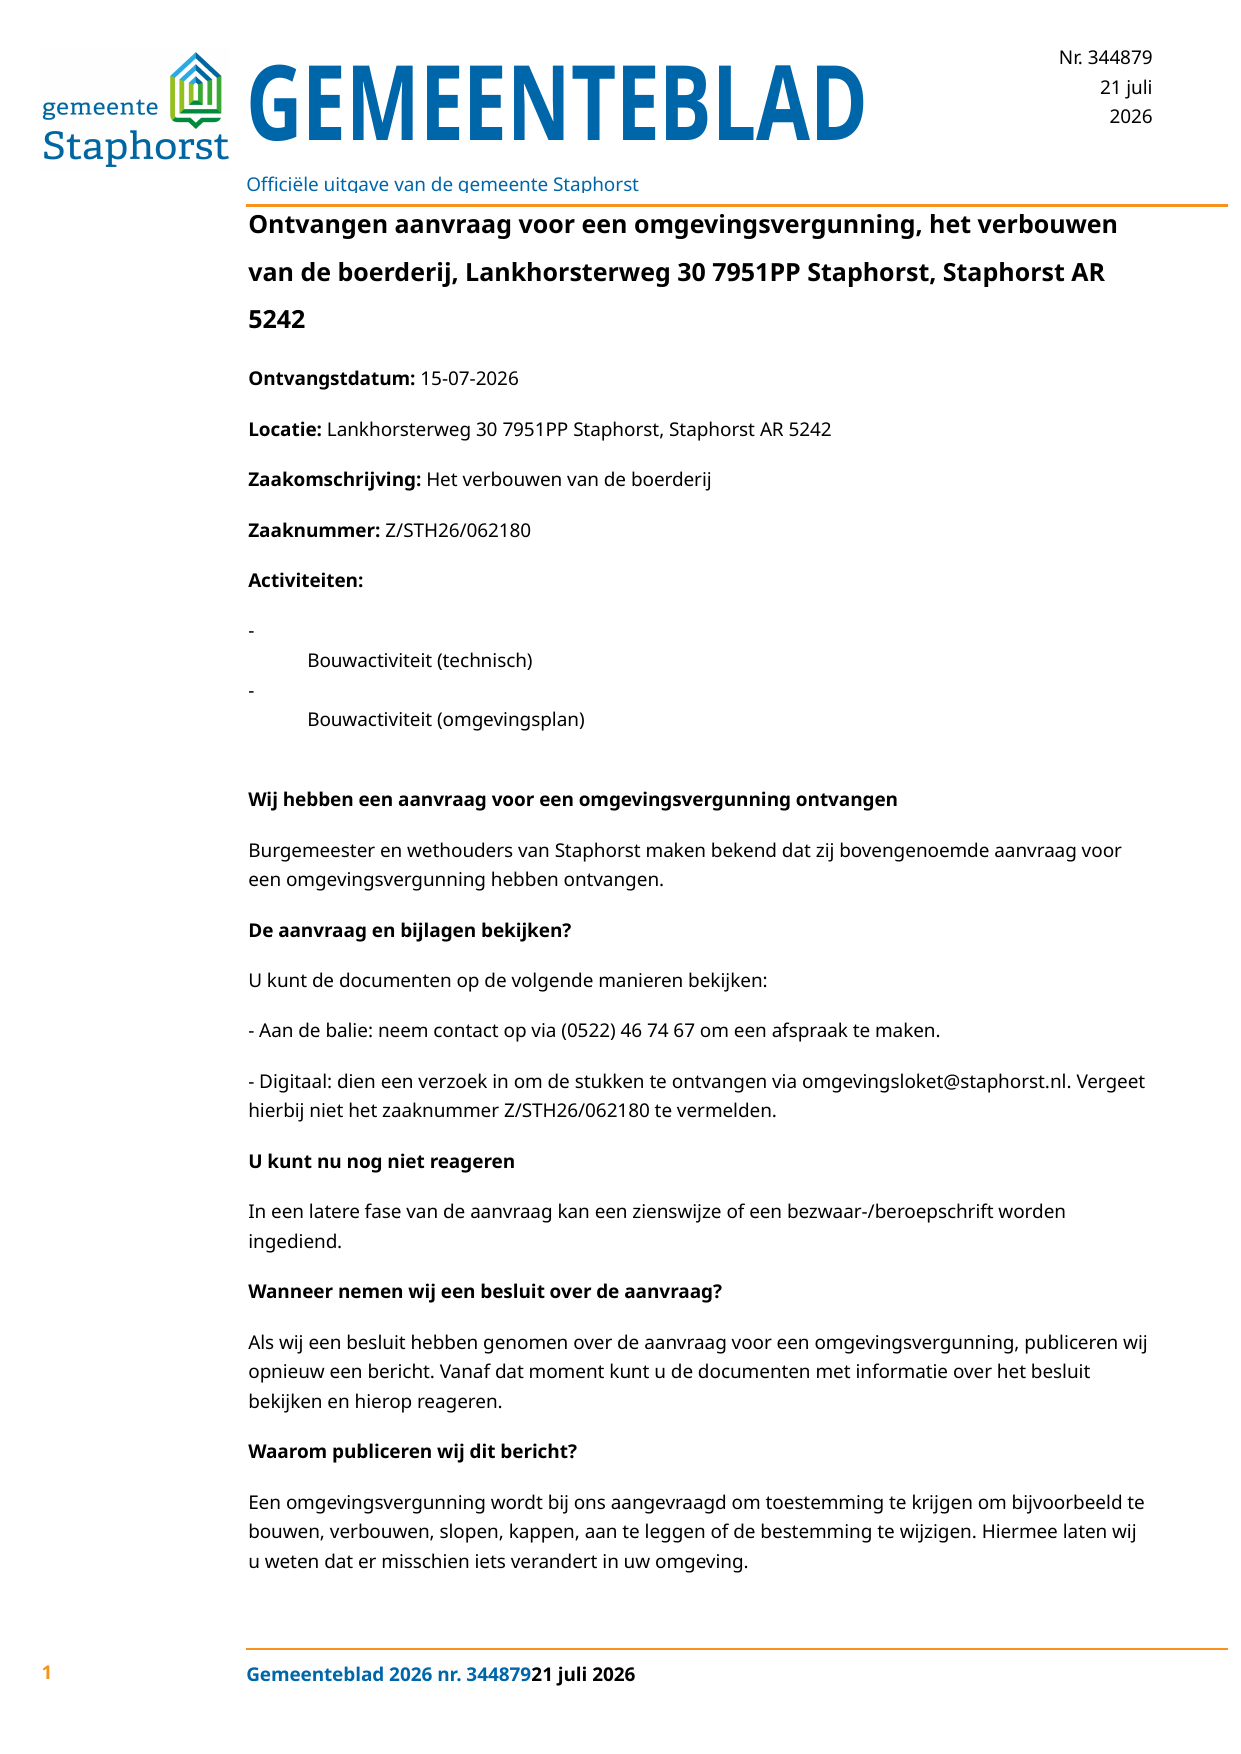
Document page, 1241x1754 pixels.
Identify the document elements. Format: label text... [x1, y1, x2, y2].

text Ontvangen aanvraag voor een omgevingsvergunning, het verbouwen van de boerderij, Lankhorsterweg 30 7951PP Staphorst, Staphorst AR 5242 [248, 207, 1152, 336]
list Bouwactiviteit (technisch) [248, 647, 1152, 673]
text Een omgevingsvergunning wordt bij ons aangevraagd om toestemming te krijgen om bijvoorbeeld te bouwen, verbouwen, slopen, kappen, aan te leggen of de bestemming te wijzigen. Hiermee laten wij u weten dat er misschien iets verandert in uw omgeving. [248, 1489, 1152, 1574]
text De aanvraag en bijlagen bekijken? [248, 917, 1152, 942]
text Locatie: Lankhorsterweg 30 7951PP Staphorst, Staphorst AR 5242 [248, 416, 1152, 442]
text In een latere fase van de aanvraag kan een zienswijze of een bezwaar-/beroepschrift worden ingediend. [248, 1198, 1152, 1254]
text Ontvangstdatum: 15-07-2026 [248, 366, 1152, 391]
text - Digitaal: dien een verzoek in om de stukken te ontvangen via omgevingsloket@staphorst.nl. Vergeet hierbij niet het zaaknummer Z/STH26/062180 te vermelden. [248, 1068, 1152, 1123]
text U kunt de documenten op de volgende manieren bekijken: [248, 967, 1152, 993]
picture [41, 47, 231, 172]
text Wij hebben een aanvraag voor een omgevingsvergunning ontvangen [248, 786, 1152, 812]
text Zaaknummer: Z/STH26/062180 [248, 517, 1152, 542]
text Zaakomschrijving: Het verbouwen van de boerderij [248, 466, 1152, 492]
text U kunt nu nog niet reageren [248, 1148, 1152, 1174]
list Bouwactiviteit (omgevingsplan) [248, 706, 1152, 732]
text Als wij een besluit hebben genomen over de aanvraag voor een omgevingsvergunning, publiceren wij opnieuw een bericht. Vanaf dat moment kunt u de documenten met informatie over het besluit bekijken en hierop reageren. [248, 1329, 1152, 1414]
text Burgemeester en wethouders van Staphorst maken bekend dat zij bovengenoemde aanvraag voor een omgevingsvergunning hebben ontvangen. [248, 837, 1152, 892]
text Wanneer nemen wij een besluit over de aanvraag? [248, 1278, 1152, 1304]
text Waarom publiceren wij dit bericht? [248, 1438, 1152, 1464]
text Activiteiten: [248, 567, 1152, 593]
text - Aan de balie: neem contact op via (0522) 46 74 67 om een afspraak te maken. [248, 1018, 1152, 1043]
